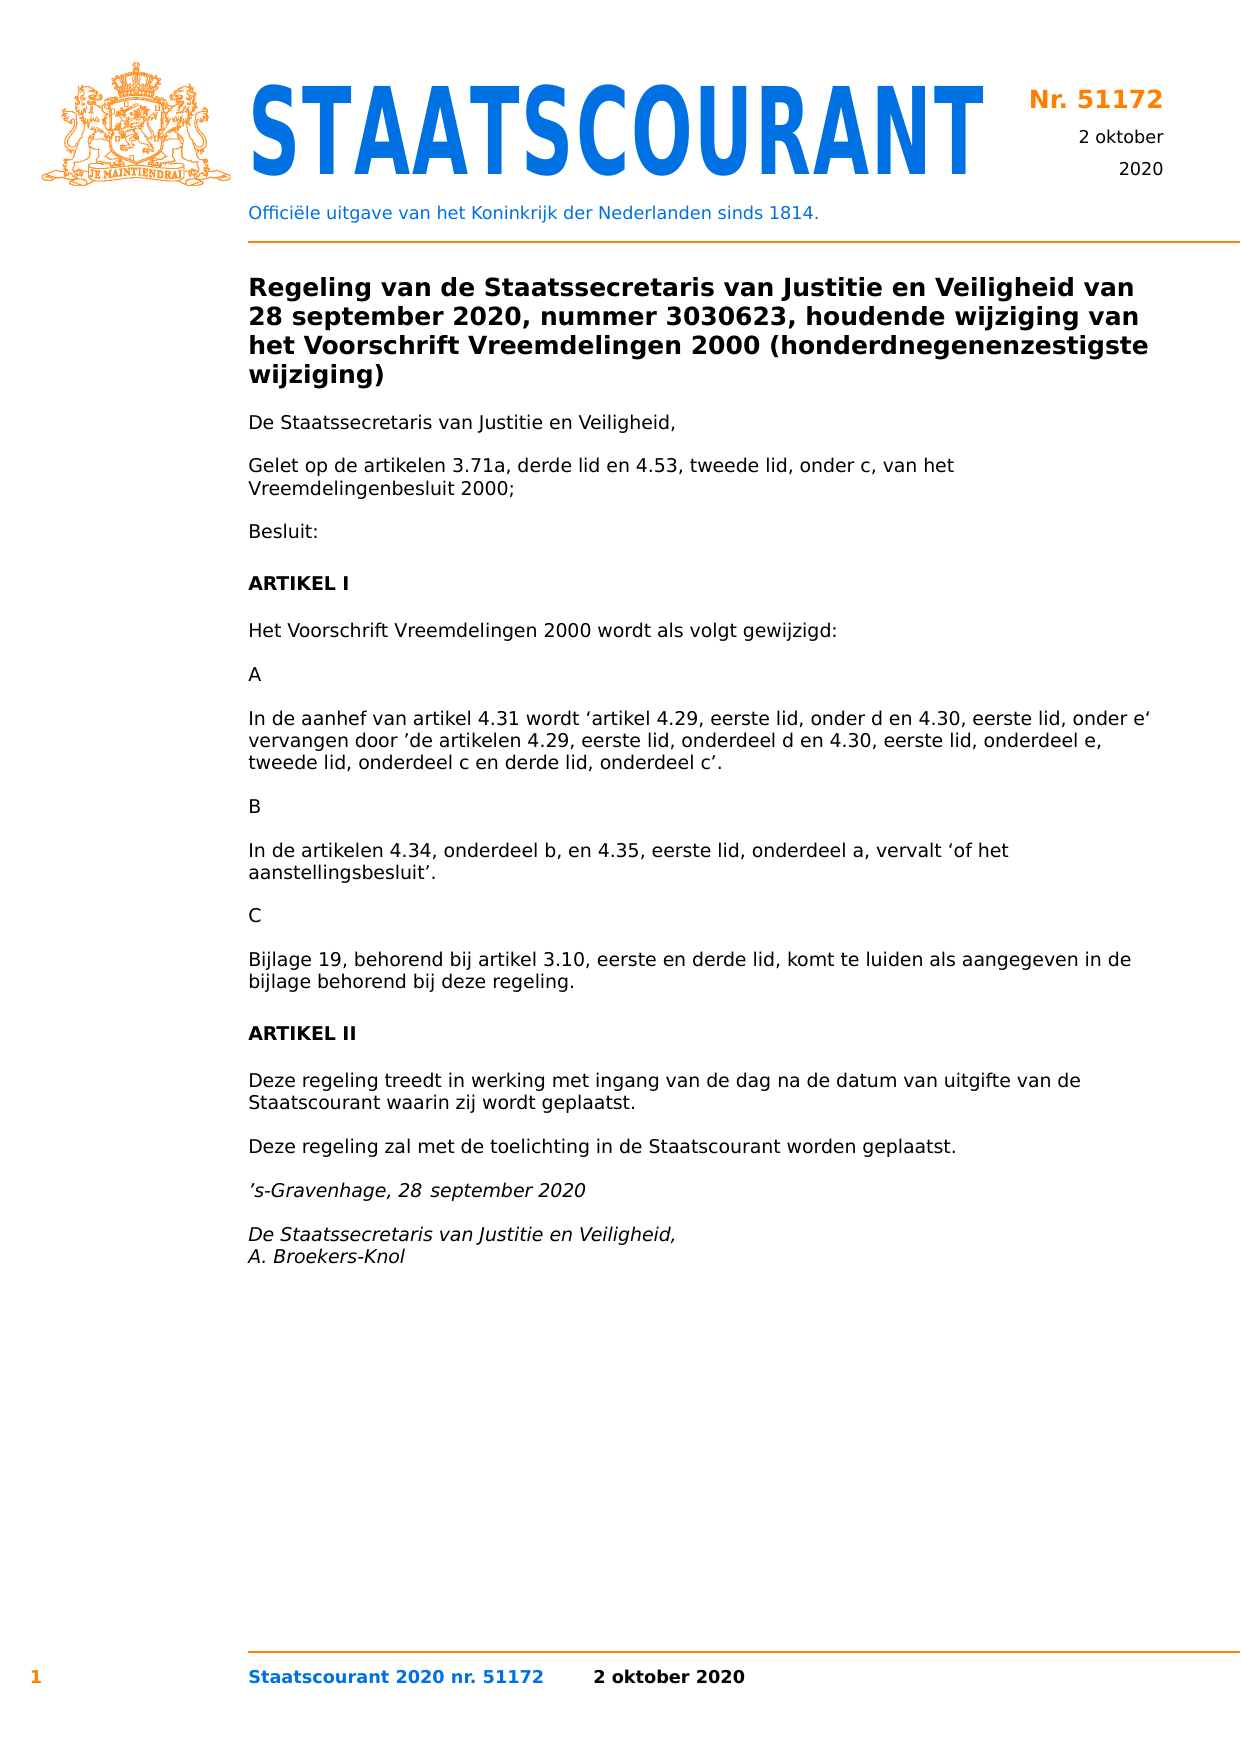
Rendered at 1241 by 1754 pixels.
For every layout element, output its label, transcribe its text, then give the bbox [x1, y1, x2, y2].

table_cell Officiële uitgave van het Koninkrijk der Nederlanden sinds 1814. [248, 203, 1240, 241]
text De Staatssecretaris van Justitie en Veiligheid, [248, 412, 1163, 433]
table_header Nr. 51172 [998, 62, 1240, 121]
text De Staatssecretaris van Justitie en Veiligheid, A. Broekers-Knol [248, 1224, 1163, 1268]
picture [41, 62, 231, 186]
subtitle ARTIKEL II [248, 1023, 1163, 1045]
text ’s-Gravenhage, 28 september 2020 [248, 1180, 1163, 1202]
table_header STAATSCOURANT [248, 62, 998, 203]
text Gelet op de artikelen 3.71a, derde lid en 4.53, tweede lid, onder c, van het Vreemdelingenbesluit 2000; [248, 455, 1163, 499]
subtitle ARTIKEL I [248, 573, 1163, 595]
text C [248, 905, 1163, 927]
subtitle Regeling van de Staatssecretaris van Justitie en Veiligheid van 28 september 2020, nummer 3030623, houdende wijziging van het Voorschrift Vreemdelingen 2000 (honderdnegenenzestigste wijziging) [248, 273, 1163, 390]
text Het Voorschrift Vreemdelingen 2000 wordt als volgt gewijzigd: [248, 620, 1163, 642]
table_header [25, 62, 248, 241]
table_cell 2 oktober [998, 121, 1240, 153]
text A [248, 664, 1163, 686]
text Deze regeling zal met de toelichting in de Staatscourant worden geplaatst. [248, 1136, 1163, 1158]
table_cell 2020 [998, 153, 1240, 203]
text Bijlage 19, behorend bij artikel 3.10, eerste en derde lid, komt te luiden als aangegeven in de bijlage behorend bij deze regeling. [248, 949, 1163, 993]
text Deze regeling treedt in werking met ingang van de dag na de datum van uitgifte van de Staatscourant waarin zij wordt geplaatst. [248, 1070, 1163, 1114]
text Besluit: [248, 521, 1163, 543]
text In de artikelen 4.34, onderdeel b, en 4.35, eerste lid, onderdeel a, vervalt ‘of het aanstellingsbesluit’. [248, 839, 1163, 883]
text B [248, 796, 1163, 818]
text In de aanhef van artikel 4.31 wordt ‘artikel 4.29, eerste lid, onder d en 4.30, eerste lid, onder e‘ vervangen door ’de artikelen 4.29, eerste lid, onderdeel d en 4.30, eerste lid, onderdeel e, tweede lid, onderdeel c en derde lid, onderdeel c’. [248, 708, 1163, 774]
